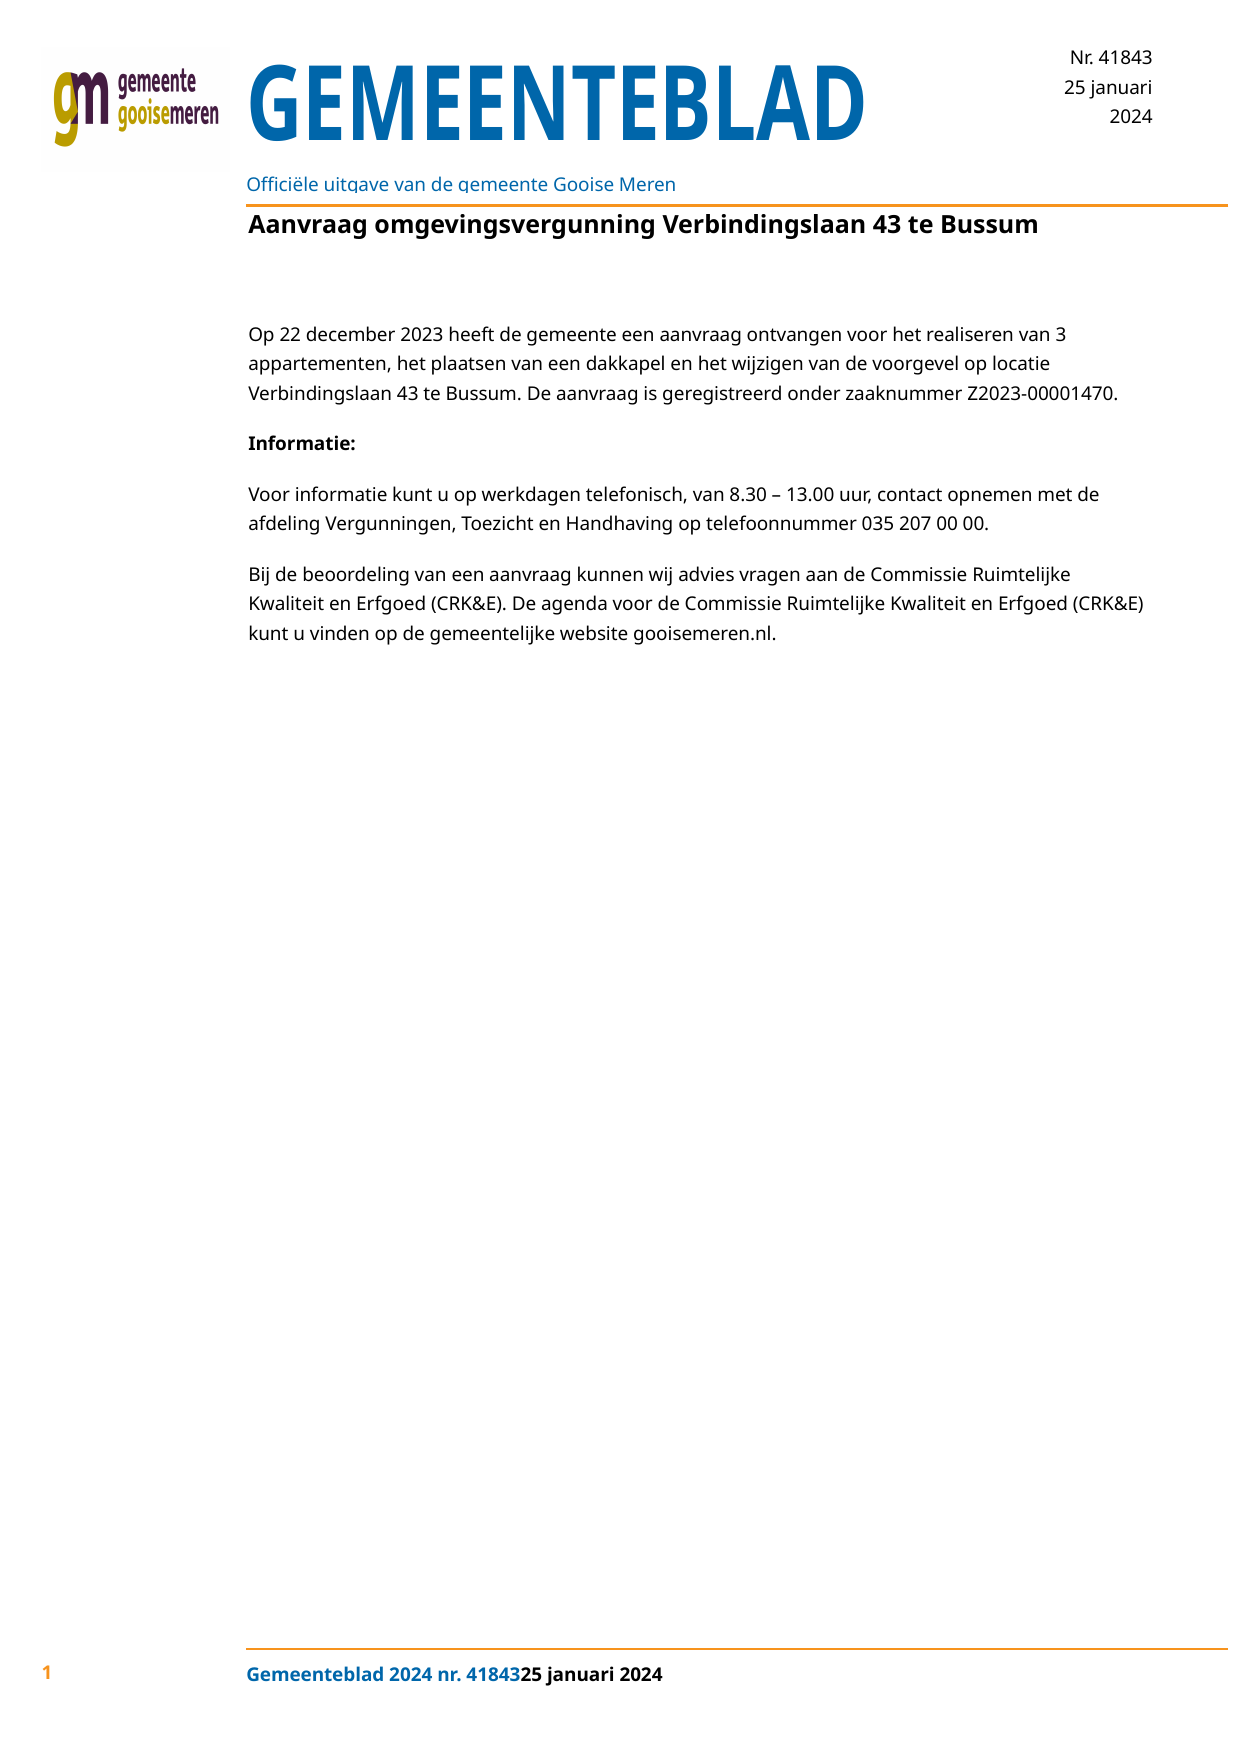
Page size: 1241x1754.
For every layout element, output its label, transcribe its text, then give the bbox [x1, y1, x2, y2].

picture [41, 47, 231, 172]
text Voor informatie kunt u op werkdagen telefonisch, van 8.30 – 13.00 uur, contact opnemen met de afdeling Vergunningen, Toezicht en Handhaving op telefoonnummer 035 207 00 00. [248, 481, 1152, 536]
text Bij de beoordeling van een aanvraag kunnen wij advies vragen aan de Commissie Ruimtelijke Kwaliteit en Erfgoed (CRK&E). De agenda voor de Commissie Ruimtelijke Kwaliteit en Erfgoed (CRK&E) kunt u vinden op de gemeentelijke website gooisemeren.nl. [248, 561, 1152, 646]
text Aanvraag omgevingsvergunning Verbindingslaan 43 te Bussum [248, 207, 1152, 241]
text Op 22 december 2023 heeft de gemeente een aanvraag ontvangen voor het realiseren van 3 appartementen, het plaatsen van een dakkapel en het wijzigen van de voorgevel op locatie Verbindingslaan 43 te Bussum. De aanvraag is geregistreerd onder zaaknummer Z2023-00001470. [248, 321, 1152, 406]
text Informatie: [248, 430, 1152, 456]
